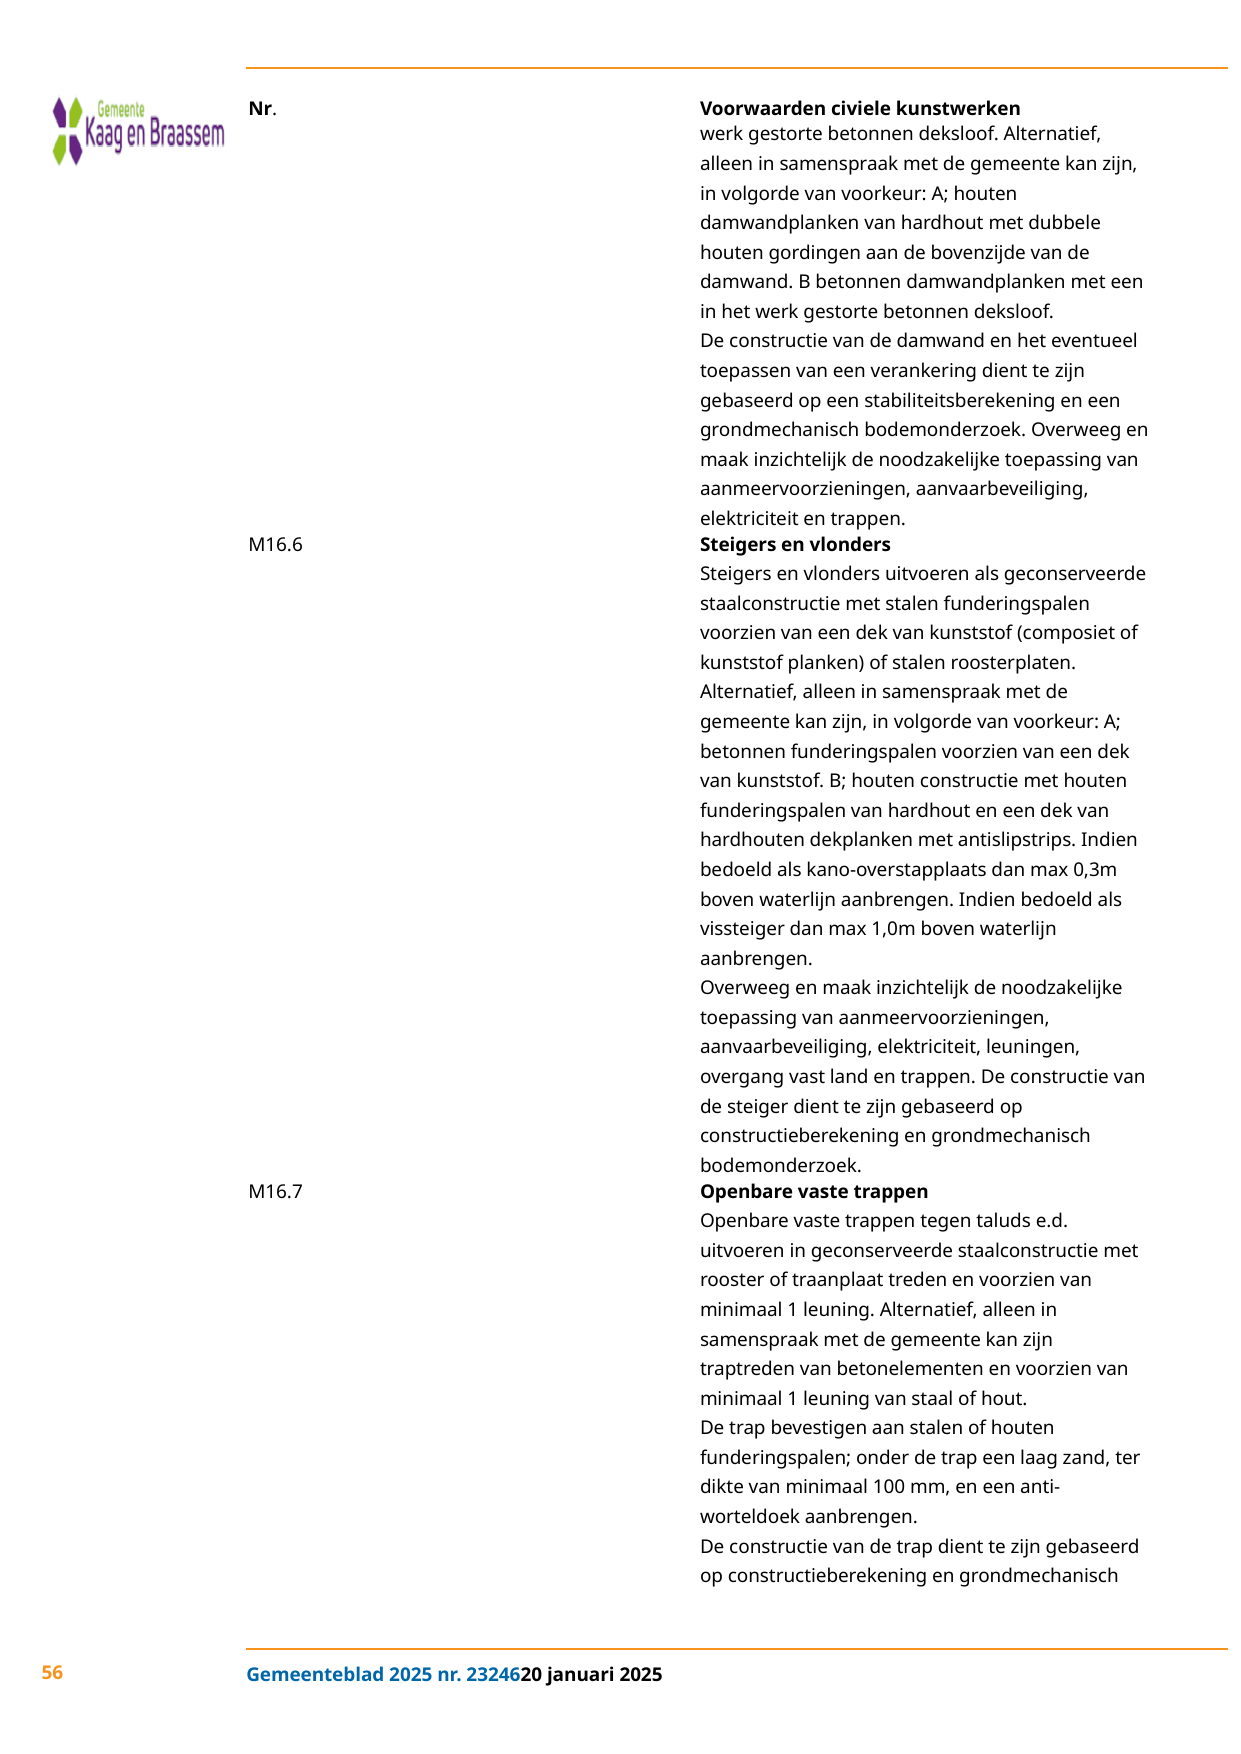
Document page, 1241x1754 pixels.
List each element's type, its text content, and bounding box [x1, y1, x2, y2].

table_cell [248, 121, 700, 531]
table_cell werk gestorte betonnen deksloof. Alternatief, alleen in samenspraak met de gemeente kan zijn, in volgorde van voorkeur: A; houten damwandplanken van hardhout met dubbele houten gordingen aan de bovenzijde van de damwand. B betonnen damwandplanken met een in het werk gestorte betonnen deksloof. De constructie van de damwand en het eventueel toepassen van een verankering dient te zijn gebaseerd op een stabiliteitsberekening en een grondmechanisch bodemonderzoek. Overweeg en maak inzichtelijk de noodzakelijke toepassing van aanmeervoorzieningen, aanvaarbeveiliging, elektriciteit en trappen. [700, 121, 1152, 531]
table_cell Steigers en vlonders Steigers en vlonders uitvoeren als geconserveerde staalconstructie met stalen funderingspalen voorzien van een dek van kunststof (composiet of kunststof planken) of stalen roosterplaten. Alternatief, alleen in samenspraak met de gemeente kan zijn, in volgorde van voorkeur: A; betonnen funderingspalen voorzien van een dek van kunststof. B; houten constructie met houten funderingspalen van hardhout en een dek van hardhouten dekplanken met antislipstrips. Indien bedoeld als kano-overstapplaats dan max 0,3m boven waterlijn aanbrengen. Indien bedoeld als vissteiger dan max 1,0m boven waterlijn aanbrengen. Overweeg en maak inzichtelijk de noodzakelijke toepassing van aanmeervoorzieningen, aanvaarbeveiliging, elektriciteit, leuningen, overgang vast land en trappen. De constructie van de steiger dient te zijn gebaseerd op constructieberekening en grondmechanisch bodemonderzoek. [700, 531, 1152, 1178]
table_header Voorwaarden civiele kunstwerken [700, 95, 1152, 121]
table_cell Openbare vaste trappen Openbare vaste trappen tegen taluds e.d. uitvoeren in geconserveerde staalconstructie met rooster of traanplaat treden en voorzien van minimaal 1 leuning. Alternatief, alleen in samenspraak met de gemeente kan zijn traptreden van betonelementen en voorzien van minimaal 1 leuning van staal of hout. De trap bevestigen aan stalen of houten funderingspalen; onder de trap een laag zand, ter dikte van minimaal 100 mm, en een anti-worteldoek aanbrengen. De constructie van de trap dient te zijn gebaseerd op constructieberekening en grondmechanisch [700, 1178, 1152, 1588]
table_header Nr. [248, 95, 700, 121]
table_cell M16.7 [248, 1178, 700, 1588]
table_cell M16.6 [248, 531, 700, 1178]
picture [41, 47, 231, 172]
